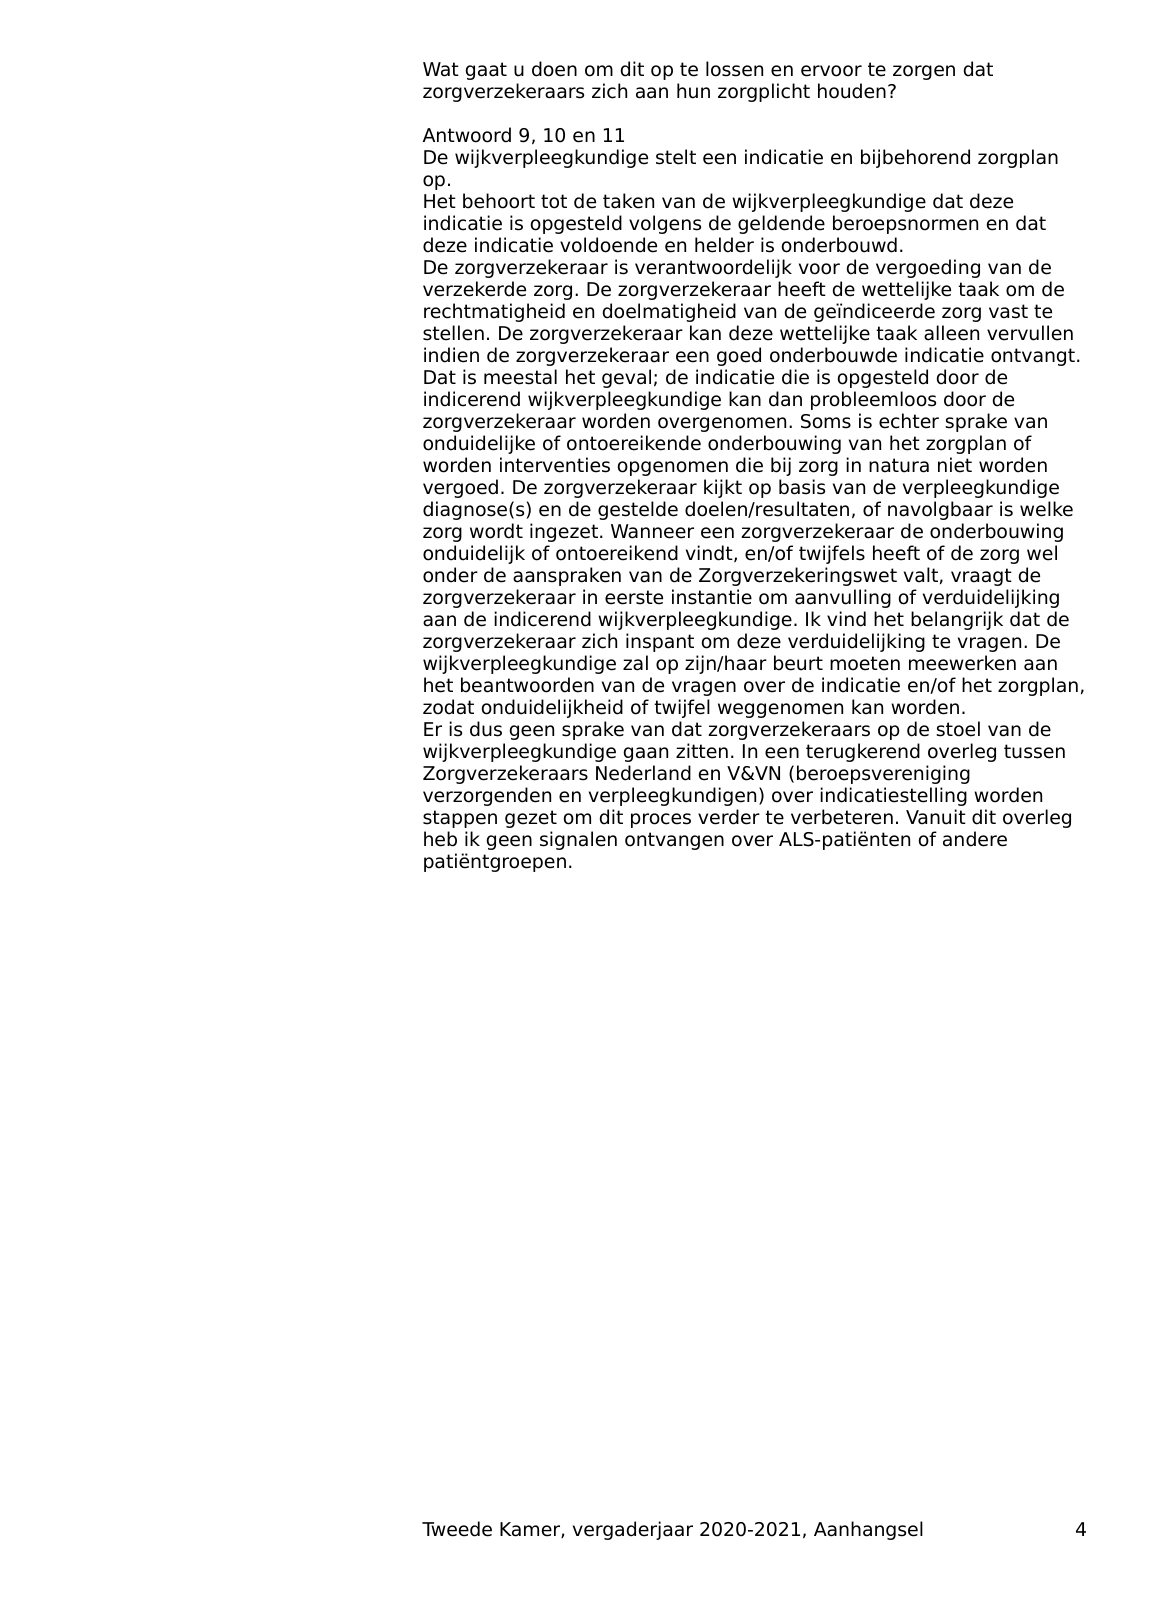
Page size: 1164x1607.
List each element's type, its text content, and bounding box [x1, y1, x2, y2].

text Er is dus geen sprake van dat zorgverzekeraars op de stoel van de wijkverpleegkundige gaan zitten. In een terugkerend overleg tussen Zorgverzekeraars Nederland en V&VN (beroepsvereniging verzorgenden en verpleegkundigen) over indicatiestelling worden stappen gezet om dit proces verder te verbeteren. Vanuit dit overleg heb ik geen signalen ontvangen over ALS-patiënten of andere patiëntgroepen. [422, 719, 1087, 872]
text Antwoord 9, 10 en 11 [422, 125, 1087, 147]
text Wat gaat u doen om dit op te lossen en ervoor te zorgen dat zorgverzekeraars zich aan hun zorgplicht houden? [422, 59, 1087, 103]
text Het behoort tot de taken van de wijkverpleegkundige dat deze indicatie is opgesteld volgens de geldende beroepsnormen en dat deze indicatie voldoende en helder is onderbouwd. [422, 191, 1087, 257]
text De zorgverzekeraar is verantwoordelijk voor de vergoeding van de verzekerde zorg. De zorgverzekeraar heeft de wettelijke taak om de rechtmatigheid en doelmatigheid van de geïndiceerde zorg vast te stellen. De zorgverzekeraar kan deze wettelijke taak alleen vervullen indien de zorgverzekeraar een goed onderbouwde indicatie ontvangt. Dat is meestal het geval; de indicatie die is opgesteld door de indicerend wijkverpleegkundige kan dan probleemloos door de zorgverzekeraar worden overgenomen. Soms is echter sprake van onduidelijke of ontoereikende onderbouwing van het zorgplan of worden interventies opgenomen die bij zorg in natura niet worden vergoed. De zorgverzekeraar kijkt op basis van de verpleegkundige diagnose(s) en de gestelde doelen/resultaten, of navolgbaar is welke zorg wordt ingezet. Wanneer een zorgverzekeraar de onderbouwing onduidelijk of ontoereikend vindt, en/of twijfels heeft of de zorg wel onder de aanspraken van de Zorgverzekeringswet valt, vraagt de zorgverzekeraar in eerste instantie om aanvulling of verduidelijking aan de indicerend wijkverpleegkundige. Ik vind het belangrijk dat de zorgverzekeraar zich inspant om deze verduidelijking te vragen. De wijkverpleegkundige zal op zijn/haar beurt moeten meewerken aan het beantwoorden van de vragen over de indicatie en/of het zorgplan, zodat onduidelijkheid of twijfel weggenomen kan worden. [422, 257, 1087, 719]
text De wijkverpleegkundige stelt een indicatie en bijbehorend zorgplan op. [422, 147, 1087, 191]
